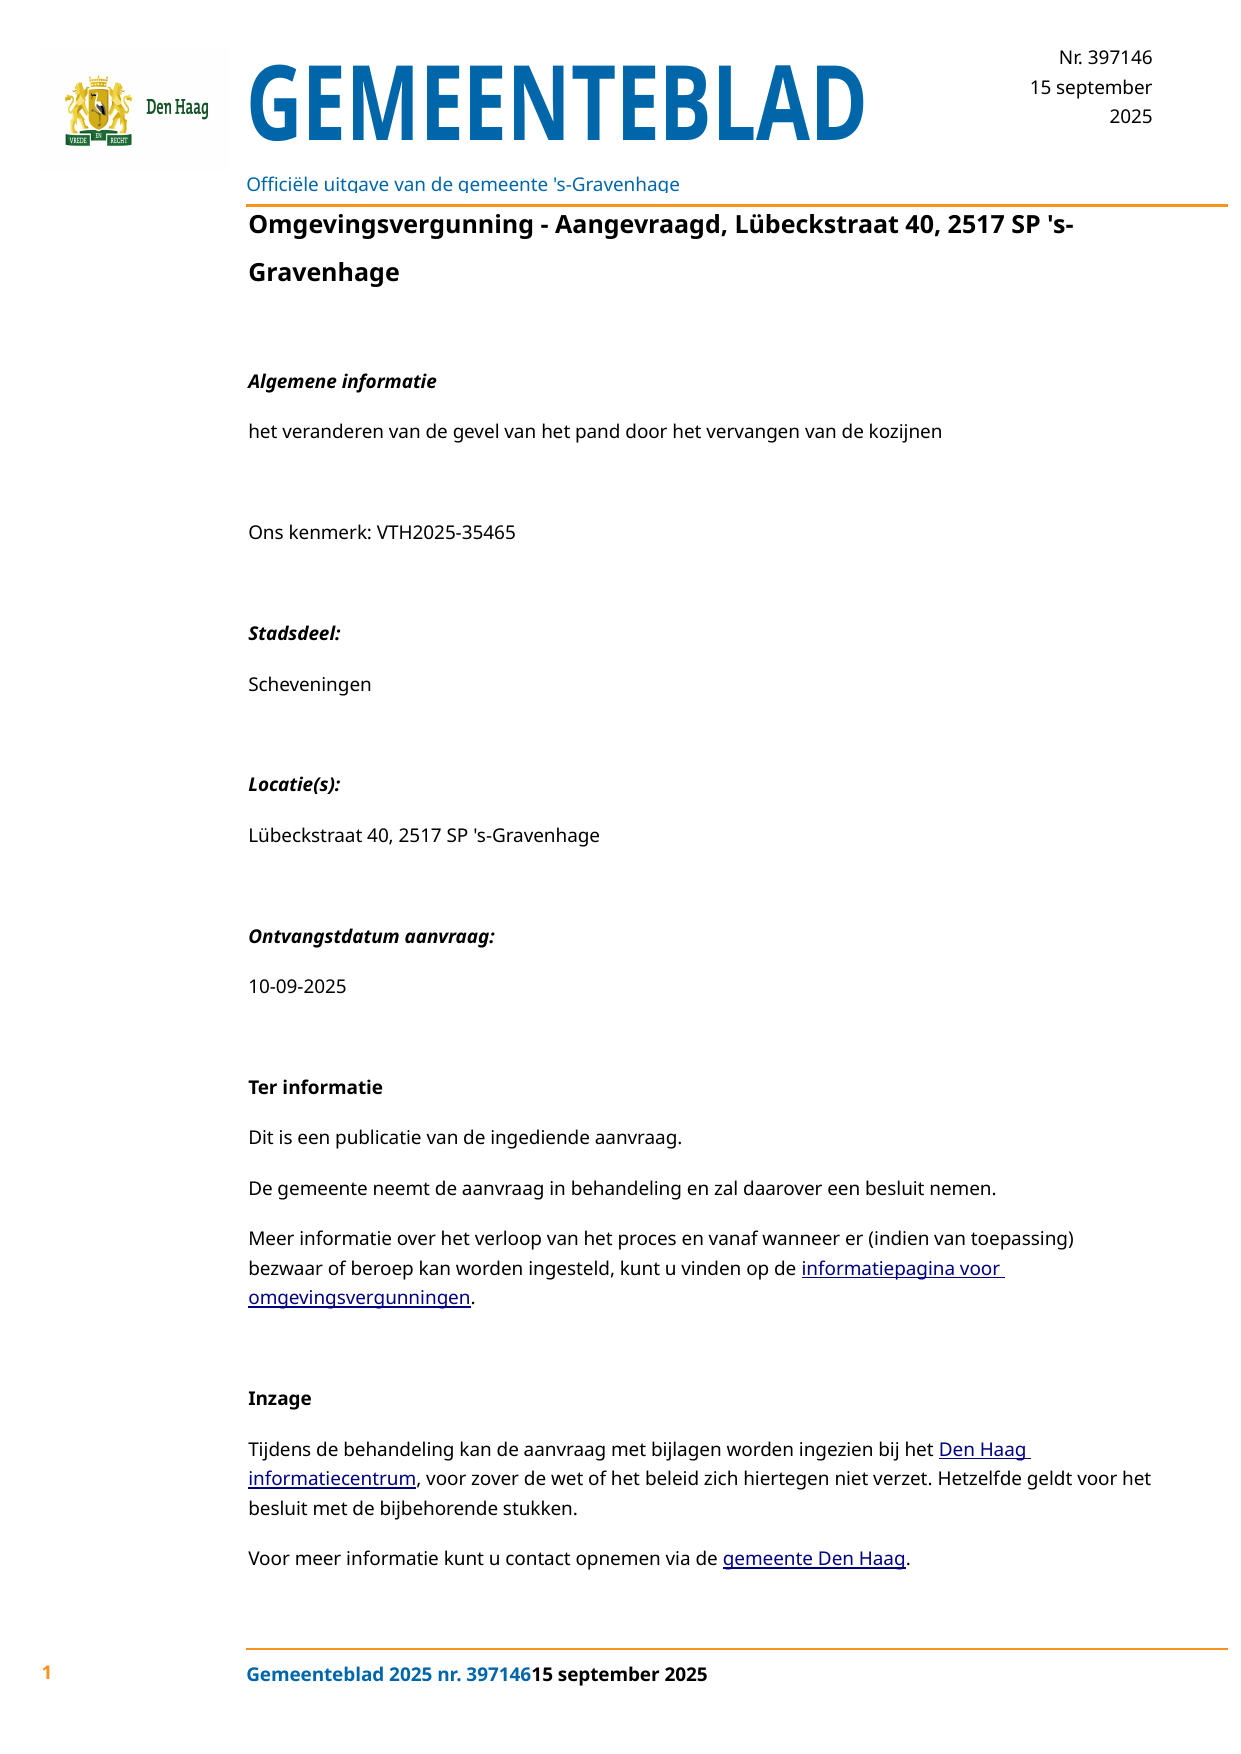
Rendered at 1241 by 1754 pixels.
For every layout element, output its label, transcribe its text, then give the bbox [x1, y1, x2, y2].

text het veranderen van de gevel van het pand door het vervangen van de kozijnen [248, 419, 1152, 444]
text Algemene informatie [248, 368, 1152, 394]
text Locatie(s): [248, 772, 1152, 797]
text Omgevingsvergunning - Aangevraagd, Lübeckstraat 40, 2517 SP 's-Gravenhage [248, 207, 1152, 288]
text Stadsdeel: [248, 620, 1152, 646]
text Dit is een publicatie van de ingediende aanvraag. [248, 1124, 1152, 1150]
text Voor meer informatie kunt u contact opnemen via de gemeente Den Haag. [248, 1545, 1152, 1571]
text Meer informatie over het verloop van het proces en vanaf wanneer er (indien van toepassing) bezwaar of beroep kan worden ingesteld, kunt u vinden op de informatiepagina voor omgevingsvergunningen. [248, 1225, 1152, 1310]
text Ter informatie [248, 1074, 1152, 1100]
text Ontvangstdatum aanvraag: [248, 923, 1152, 949]
text 10-09-2025 [248, 973, 1152, 999]
text De gemeente neemt de aanvraag in behandeling en zal daarover een besluit nemen. [248, 1175, 1152, 1201]
text Lübeckstraat 40, 2517 SP 's-Gravenhage [248, 822, 1152, 848]
text Tijdens de behandeling kan de aanvraag met bijlagen worden ingezien bij het Den Haag informatiecentrum, voor zover de wet of het beleid zich hiertegen niet verzet. Hetzelfde geldt voor het besluit met de bijbehorende stukken. [248, 1436, 1152, 1521]
picture [41, 47, 231, 172]
text Inzage [248, 1385, 1152, 1411]
text Ons kenmerk: VTH2025-35465 [248, 519, 1152, 545]
text Scheveningen [248, 671, 1152, 697]
